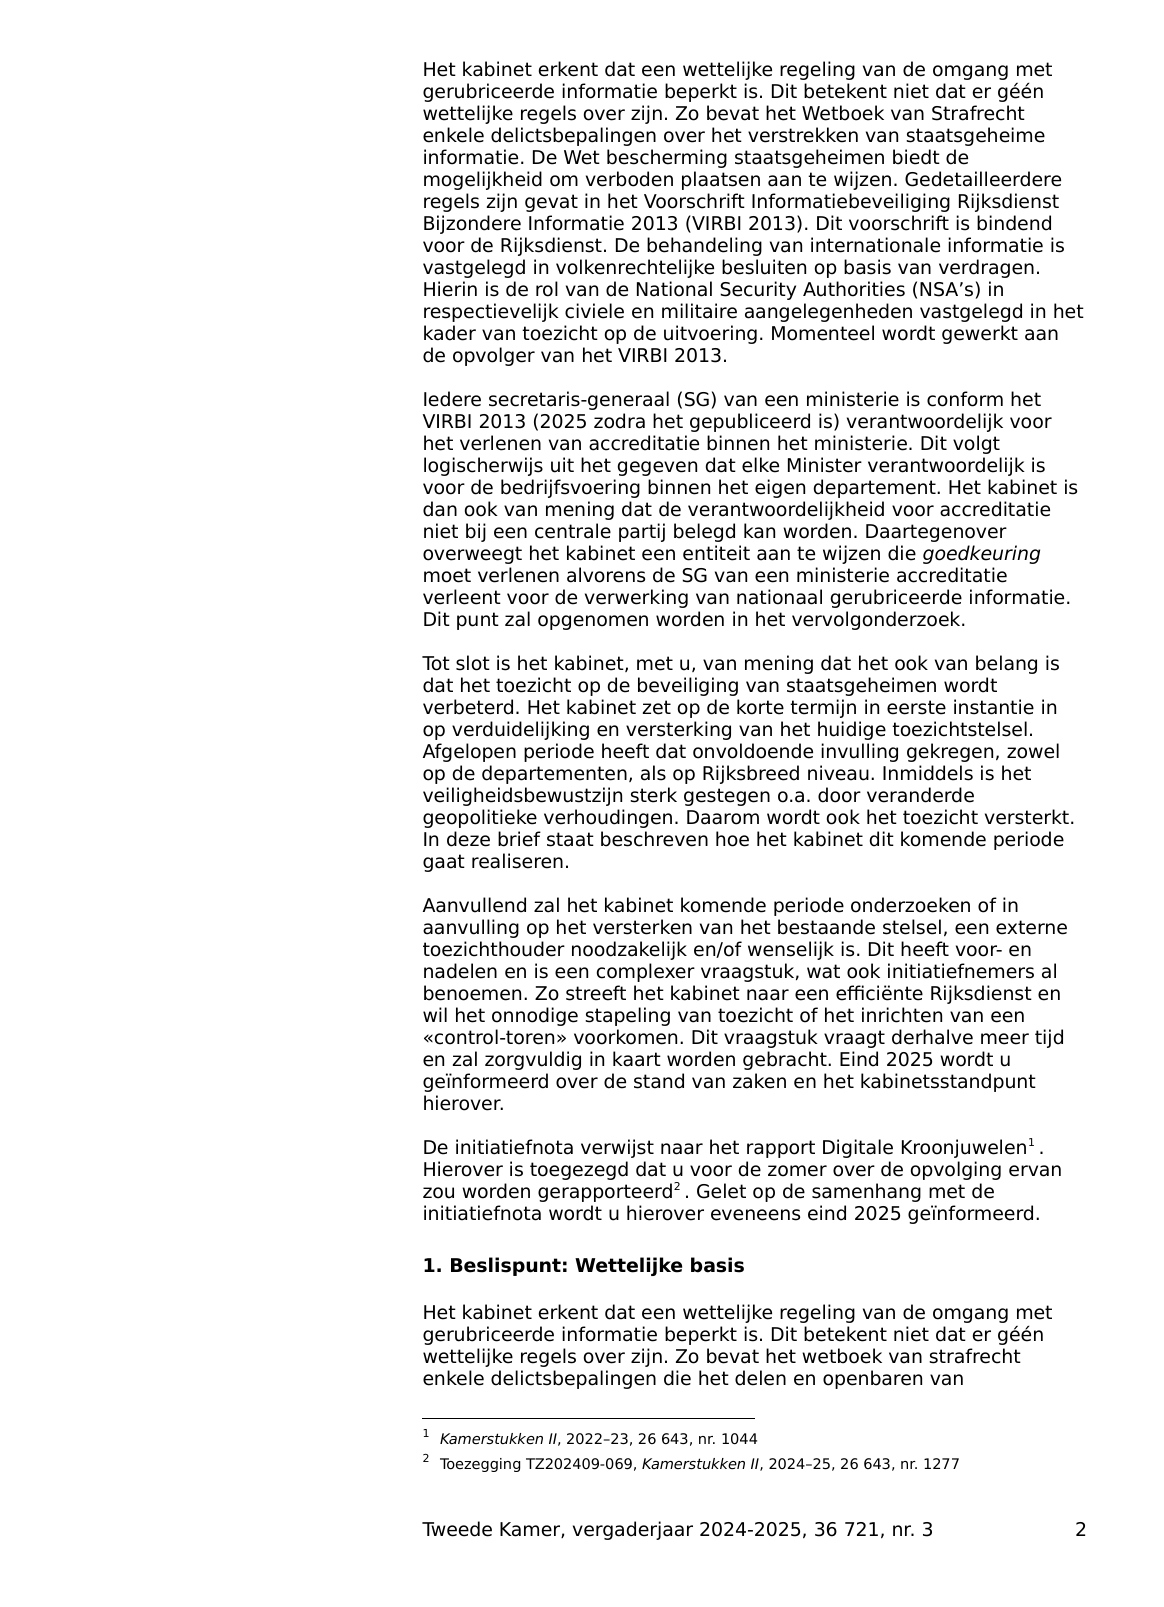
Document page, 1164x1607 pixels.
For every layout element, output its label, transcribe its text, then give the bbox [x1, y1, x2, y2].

text Het kabinet erkent dat een wettelijke regeling van de omgang met gerubriceerde informatie beperkt is. Dit betekent niet dat er géén wettelijke regels over zijn. Zo bevat het wetboek van strafrecht enkele delictsbepalingen die het delen en openbaren van [422, 1302, 1087, 1390]
text Iedere secretaris-generaal (SG) van een ministerie is conform het VIRBI 2013 (2025 zodra het gepubliceerd is) verantwoordelijk voor het verlenen van accreditatie binnen het ministerie. Dit volgt logischerwijs uit het gegeven dat elke Minister verantwoordelijk is voor de bedrijfsvoering binnen het eigen departement. Het kabinet is dan ook van mening dat de verantwoordelijkheid voor accreditatie niet bij een centrale partij belegd kan worden. Daartegenover overweegt het kabinet een entiteit aan te wijzen die goedkeuring moet verlenen alvorens de SG van een ministerie accreditatie verleent voor de verwerking van nationaal gerubriceerde informatie. Dit punt zal opgenomen worden in het vervolgonderzoek. [422, 389, 1087, 631]
text Toezegging TZ202409-069, Kamerstukken II, 2024–25, 26 643, nr. 1277 [422, 1452, 1087, 1474]
text Kamerstukken II, 2022–23, 26 643, nr. 1044 [422, 1427, 1087, 1449]
subtitle 1. Beslispunt: Wettelijke basis [422, 1255, 1087, 1277]
text Het kabinet erkent dat een wettelijke regeling van de omgang met gerubriceerde informatie beperkt is. Dit betekent niet dat er géén wettelijke regels over zijn. Zo bevat het Wetboek van Strafrecht enkele delictsbepalingen over het verstrekken van staatsgeheime informatie. De Wet bescherming staatsgeheimen biedt de mogelijkheid om verboden plaatsen aan te wijzen. Gedetailleerdere regels zijn gevat in het Voorschrift Informatiebeveiliging Rijksdienst Bijzondere Informatie 2013 (VIRBI 2013). Dit voorschrift is bindend voor de Rijksdienst. De behandeling van internationale informatie is vastgelegd in volkenrechtelijke besluiten op basis van verdragen. Hierin is de rol van de National Security Authorities (NSA’s) in respectievelijk civiele en militaire aangelegenheden vastgelegd in het kader van toezicht op de uitvoering. Momenteel wordt gewerkt aan de opvolger van het VIRBI 2013. [422, 59, 1087, 367]
text Aanvullend zal het kabinet komende periode onderzoeken of in aanvulling op het versterken van het bestaande stelsel, een externe toezichthouder noodzakelijk en/of wenselijk is. Dit heeft voor- en nadelen en is een complexer vraagstuk, wat ook initiatiefnemers al benoemen. Zo streeft het kabinet naar een efficiënte Rijksdienst en wil het onnodige stapeling van toezicht of het inrichten van een «control-toren» voorkomen. Dit vraagstuk vraagt derhalve meer tijd en zal zorgvuldig in kaart worden gebracht. Eind 2025 wordt u geïnformeerd over de stand van zaken en het kabinetsstandpunt hierover. [422, 895, 1087, 1115]
text Tot slot is het kabinet, met u, van mening dat het ook van belang is dat het toezicht op de beveiliging van staatsgeheimen wordt verbeterd. Het kabinet zet op de korte termijn in eerste instantie in op verduidelijking en versterking van het huidige toezichtstelsel. Afgelopen periode heeft dat onvoldoende invulling gekregen, zowel op de departementen, als op Rijksbreed niveau. Inmiddels is het veiligheidsbewustzijn sterk gestegen o.a. door veranderde geopolitieke verhoudingen. Daarom wordt ook het toezicht versterkt. In deze brief staat beschreven hoe het kabinet dit komende periode gaat realiseren. [422, 653, 1087, 873]
text De initiatiefnota verwijst naar het rapport Digitale Kroonjuwelen. Hierover is toegezegd dat u voor de zomer over de opvolging ervan zou worden gerapporteerd. Gelet op de samenhang met de initiatiefnota wordt u hierover eveneens eind 2025 geïnformeerd. [422, 1137, 1087, 1225]
